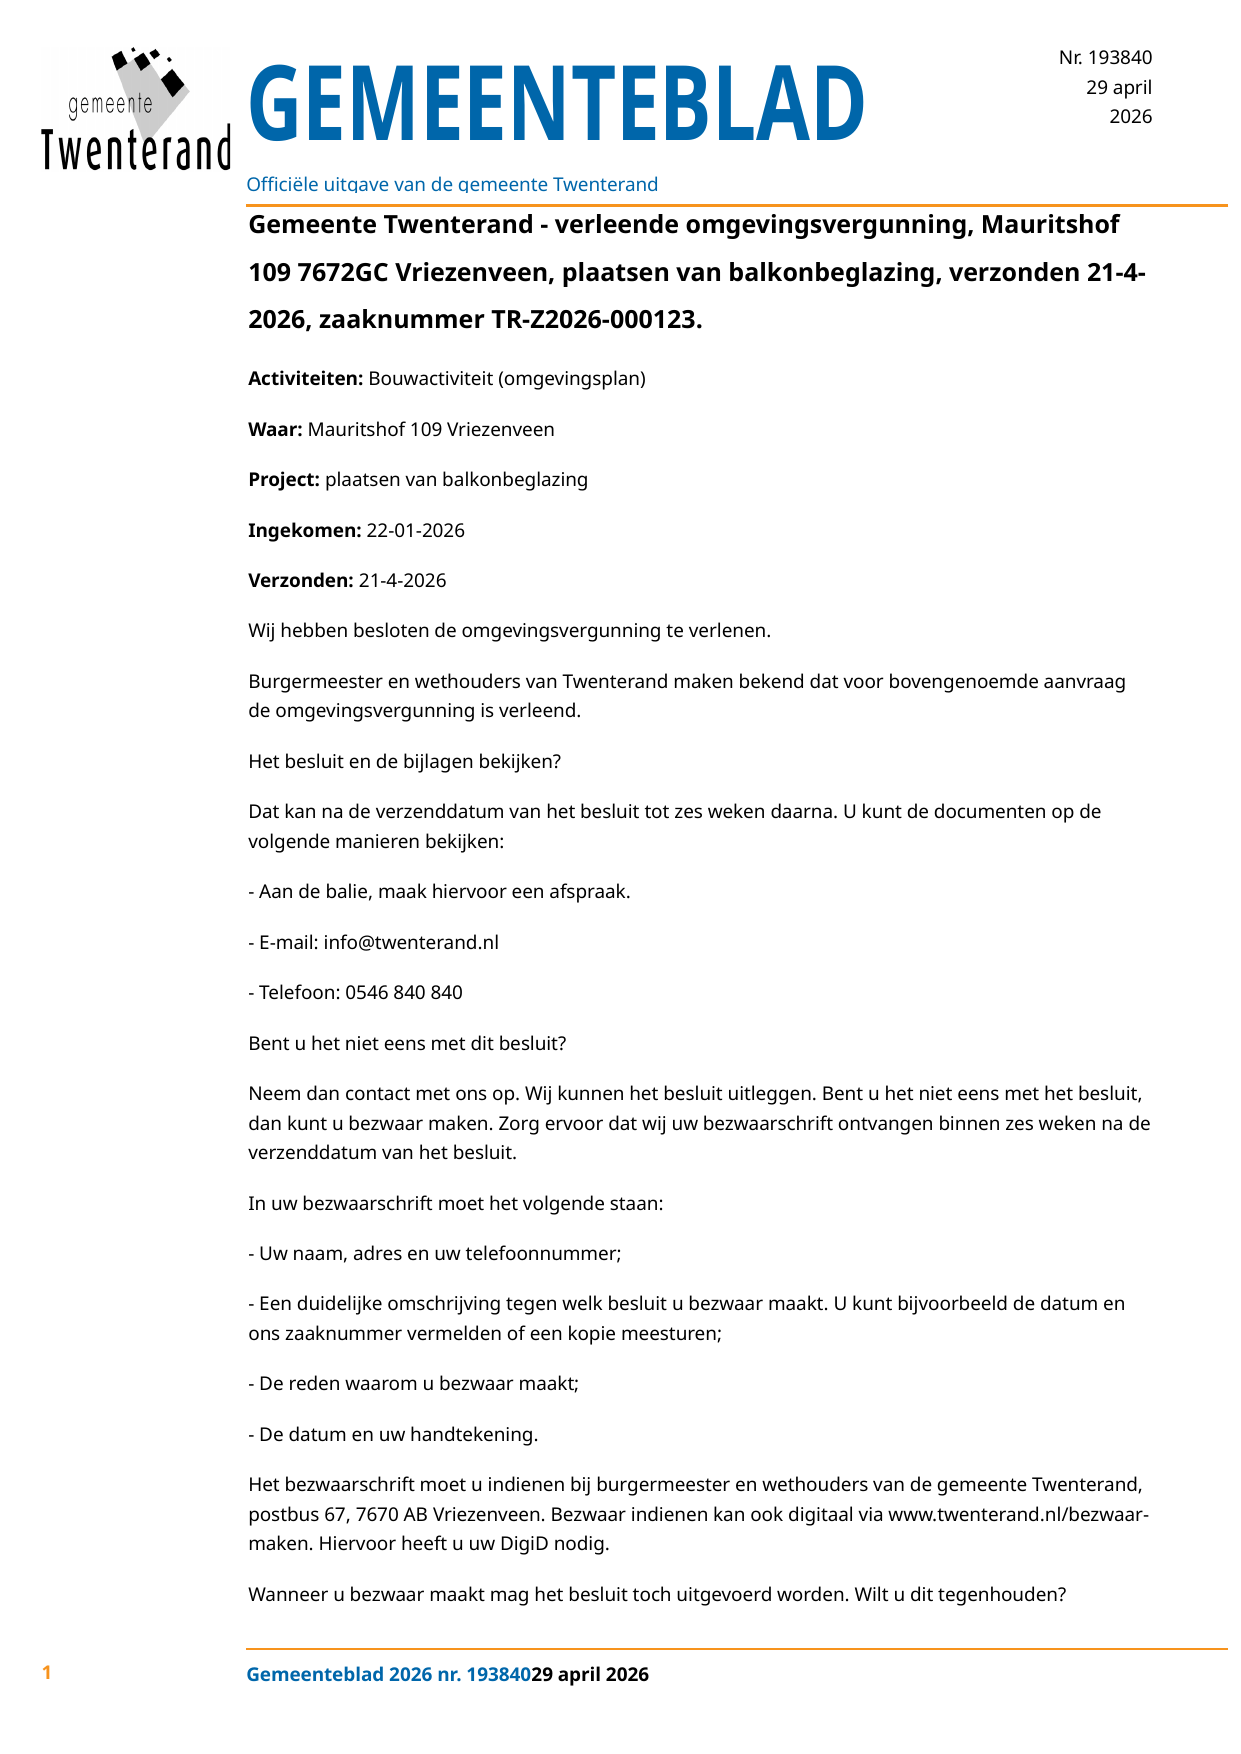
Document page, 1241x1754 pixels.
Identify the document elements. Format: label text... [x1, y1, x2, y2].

text Gemeente Twenterand - verleende omgevingsvergunning, Mauritshof 109 7672GC Vriezenveen, plaatsen van balkonbeglazing, verzonden 21-4-2026, zaaknummer TR-Z2026-000123. [248, 207, 1152, 336]
text Activiteiten: Bouwactiviteit (omgevingsplan) [248, 366, 1152, 391]
text - De reden waarom u bezwaar maakt; [248, 1371, 1152, 1396]
text Waar: Mauritshof 109 Vriezenveen [248, 416, 1152, 442]
text Het bezwaarschrift moet u indienen bij burgermeester en wethouders van de gemeente Twenterand, postbus 67, 7670 AB Vriezenveen. Bezwaar indienen kan ook digitaal via www.twenterand.nl/bezwaar-maken. Hiervoor heeft u uw DigiD nodig. [248, 1471, 1152, 1556]
text Project: plaatsen van balkonbeglazing [248, 466, 1152, 492]
text Burgermeester en wethouders van Twenterand maken bekend dat voor bovengenoemde aanvraag de omgevingsvergunning is verleend. [248, 668, 1152, 723]
picture [41, 47, 231, 172]
text - E-mail: info@twenterand.nl [248, 929, 1152, 954]
text - Een duidelijke omschrijving tegen welk besluit u bezwaar maakt. U kunt bijvoorbeeld de datum en ons zaaknummer vermelden of een kopie meesturen; [248, 1291, 1152, 1346]
text Dat kan na de verzenddatum van het besluit tot zes weken daarna. U kunt de documenten op de volgende manieren bekijken: [248, 798, 1152, 854]
text Bent u het niet eens met dit besluit? [248, 1030, 1152, 1055]
text Wij hebben besloten de omgevingsvergunning te verlenen. [248, 618, 1152, 643]
text - Telefoon: 0546 840 840 [248, 979, 1152, 1005]
text Verzonden: 21-4-2026 [248, 567, 1152, 593]
text Ingekomen: 22-01-2026 [248, 517, 1152, 542]
text - De datum en uw handtekening. [248, 1421, 1152, 1447]
text - Uw naam, adres en uw telefoonnummer; [248, 1240, 1152, 1266]
text Neem dan contact met ons op. Wij kunnen het besluit uitleggen. Bent u het niet eens met het besluit, dan kunt u bezwaar maken. Zorg ervoor dat wij uw bezwaarschrift ontvangen binnen zes weken na de verzenddatum van het besluit. [248, 1080, 1152, 1165]
text - Aan de balie, maak hiervoor een afspraak. [248, 878, 1152, 904]
text Wanneer u bezwaar maakt mag het besluit toch uitgevoerd worden. Wilt u dit tegenhouden? [248, 1581, 1152, 1607]
text Het besluit en de bijlagen bekijken? [248, 748, 1152, 774]
text In uw bezwaarschrift moet het volgende staan: [248, 1190, 1152, 1215]
